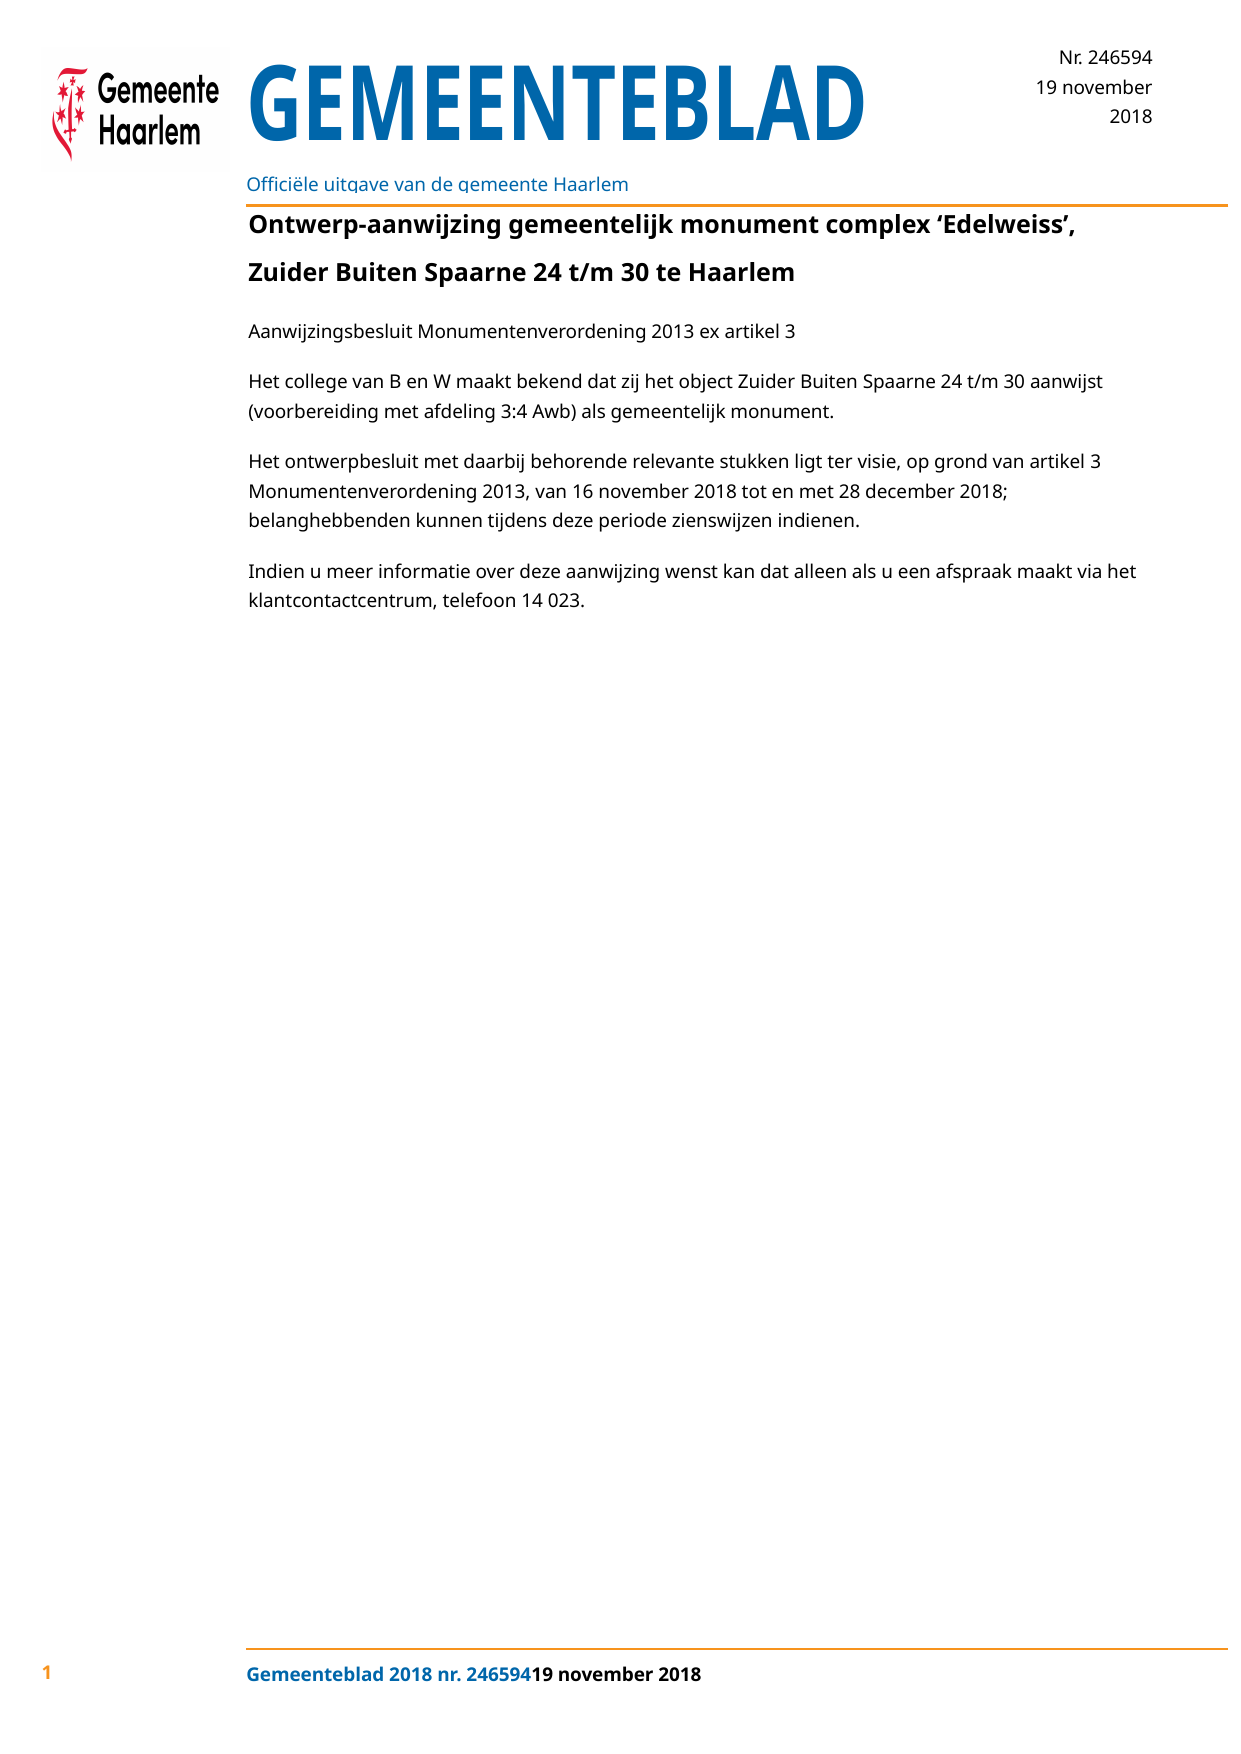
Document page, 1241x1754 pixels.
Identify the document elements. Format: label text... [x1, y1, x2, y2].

picture [41, 47, 231, 172]
text Indien u meer informatie over deze aanwijzing wenst kan dat alleen als u een afspraak maakt via het klantcontactcentrum, telefoon 14 023. [248, 558, 1152, 613]
text Ontwerp-aanwijzing gemeentelijk monument complex ‘Edelweiss’, Zuider Buiten Spaarne 24 t/m 30 te Haarlem [248, 207, 1152, 288]
text Het ontwerpbesluit met daarbij behorende relevante stukken ligt ter visie, op grond van artikel 3 Monumentenverordening 2013, van 16 november 2018 tot en met 28 december 2018; belanghebbenden kunnen tijdens deze periode zienswijzen indienen. [248, 448, 1152, 533]
text Het college van B en W maakt bekend dat zij het object Zuider Buiten Spaarne 24 t/m 30 aanwijst (voorbereiding met afdeling 3:4 Awb) als gemeentelijk monument. [248, 368, 1152, 424]
text Aanwijzingsbesluit Monumentenverordening 2013 ex artikel 3 [248, 318, 1152, 344]
